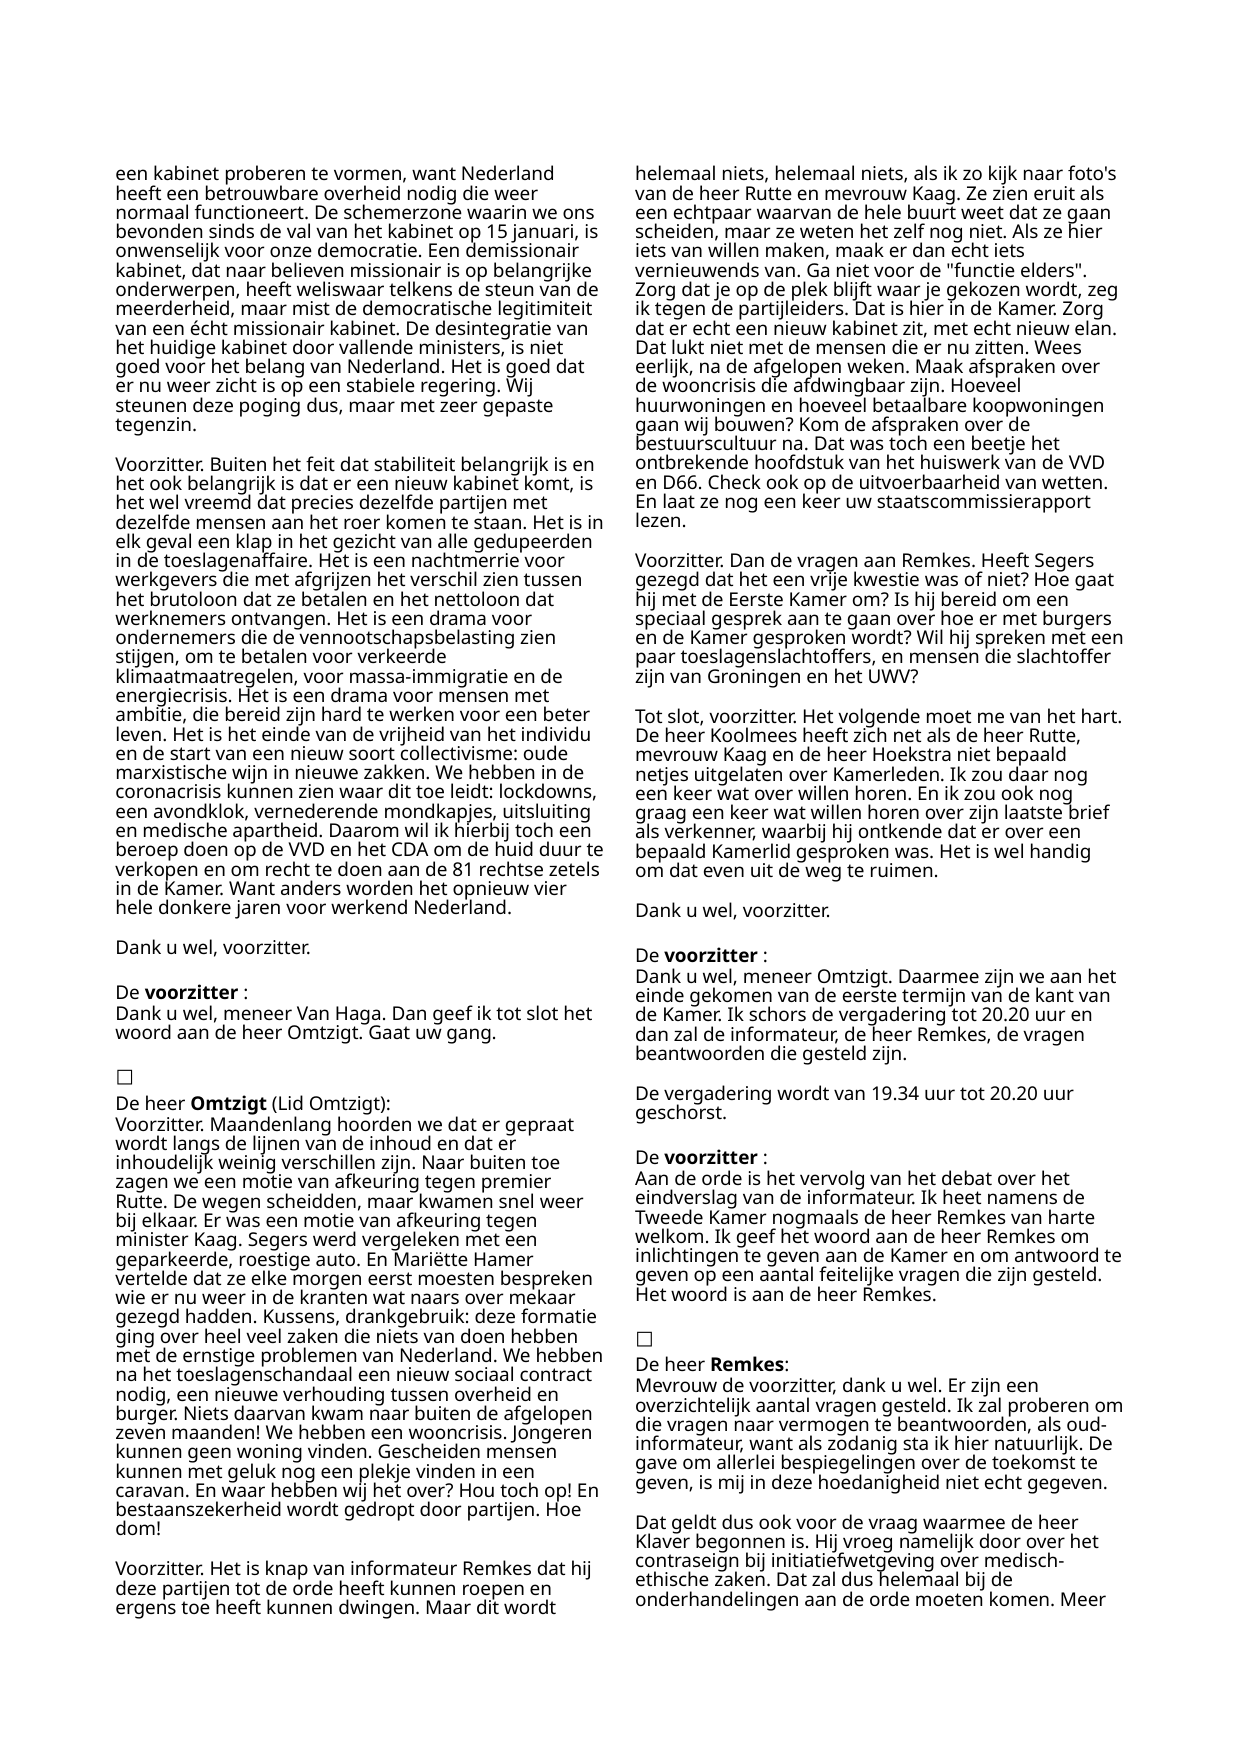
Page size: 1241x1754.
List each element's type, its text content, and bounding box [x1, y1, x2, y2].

text Dank u wel, meneer Omtzigt. Daarmee zijn we aan het einde gekomen van de eerste termijn van de kant van de Kamer. Ik schors de vergadering tot 20.20 uur en dan zal de informateur, de heer Remkes, de vragen beantwoorden die gesteld zijn. [635, 968, 1125, 1064]
text ⬜ [635, 1326, 1125, 1352]
text een kabinet proberen te vormen, want Nederland heeft een betrouwbare overheid nodig die weer normaal functioneert. De schemerzone waarin we ons bevonden sinds de val van het kabinet op 15 januari, is onwenselijk voor onze democratie. Een demissionair kabinet, dat naar believen missionair is op belangrijke onderwerpen, heeft weliswaar telkens de steun van de meerderheid, maar mist de democratische legitimiteit van een écht missionair kabinet. De desintegratie van het huidige kabinet door vallende ministers, is niet goed voor het belang van Nederland. Het is goed dat er nu weer zicht is op een stabiele regering. Wij steunen deze poging dus, maar met zeer gepaste tegenzin. [115, 165, 605, 435]
text Voorzitter. Buiten het feit dat stabiliteit belangrijk is en het ook belangrijk is dat er een nieuw kabinet komt, is het wel vreemd dat precies dezelfde partijen met dezelfde mensen aan het roer komen te staan. Het is in elk geval een klap in het gezicht van alle gedupeerden in de toeslagenaffaire. Het is een nachtmerrie voor werkgevers die met afgrijzen het verschil zien tussen het brutoloon dat ze betalen en het nettoloon dat werknemers ontvangen. Het is een drama voor ondernemers die de vennootschapsbelasting zien stijgen, om te betalen voor verkeerde klimaatmaatregelen, voor massa-immigratie en de energiecrisis. Het is een drama voor mensen met ambitie, die bereid zijn hard te werken voor een beter leven. Het is het einde van de vrijheid van het individu en de start van een nieuw soort collectivisme: oude marxistische wijn in nieuwe zakken. We hebben in de coronacrisis kunnen zien waar dit toe leidt: lockdowns, een avondklok, vernederende mondkapjes, uitsluiting en medische apartheid. Daarom wil ik hierbij toch een beroep doen op de VVD en het CDA om de huid duur te verkopen en om recht te doen aan de 81 rechtse zetels in de Kamer. Want anders worden het opnieuw vier hele donkere jaren voor werkend Nederland. [115, 456, 605, 918]
text Dank u wel, voorzitter. [115, 939, 605, 958]
text De heer Omtzigt (Lid Omtzigt): [115, 1090, 605, 1116]
text Tot slot, voorzitter. Het volgende moet me van het hart. De heer Koolmees heeft zich net als de heer Rutte, mevrouw Kaag en de heer Hoekstra niet bepaald netjes uitgelaten over Kamerleden. Ik zou daar nog een keer wat over willen horen. En ik zou ook nog graag een keer wat willen horen over zijn laatste brief als verkenner, waarbij hij ontkende dat er over een bepaald Kamerlid gesproken was. Het is wel handig om dat even uit de weg te ruimen. [635, 708, 1125, 881]
text ⬜ [115, 1064, 605, 1090]
text Voorzitter. Het is knap van informateur Remkes dat hij deze partijen tot de orde heeft kunnen roepen en ergens toe heeft kunnen dwingen. Maar dit wordt [115, 1560, 605, 1618]
text Mevrouw de voorzitter, dank u wel. Er zijn een overzichtelijk aantal vragen gesteld. Ik zal proberen om die vragen naar vermogen te beantwoorden, als oud-informateur, want als zodanig sta ik hier natuurlijk. De gave om allerlei bespiegelingen over de toekomst te geven, is mij in deze hoedanigheid niet echt gegeven. [635, 1377, 1125, 1493]
text helemaal niets, helemaal niets, als ik zo kijk naar foto's van de heer Rutte en mevrouw Kaag. Ze zien eruit als een echtpaar waarvan de hele buurt weet dat ze gaan scheiden, maar ze weten het zelf nog niet. Als ze hier iets van willen maken, maak er dan echt iets vernieuwends van. Ga niet voor de "functie elders". Zorg dat je op de plek blijft waar je gekozen wordt, zeg ik tegen de partijleiders. Dat is hier in de Kamer. Zorg dat er echt een nieuw kabinet zit, met echt nieuw elan. Dat lukt niet met de mensen die er nu zitten. Wees eerlijk, na de afgelopen weken. Maak afspraken over de wooncrisis die afdwingbaar zijn. Hoeveel huurwoningen en hoeveel betaalbare koopwoningen gaan wij bouwen? Kom de afspraken over de bestuurscultuur na. Dat was toch een beetje het ontbrekende hoofdstuk van het huiswerk van de VVD en D66. Check ook op de uitvoerbaarheid van wetten. En laat ze nog een keer uw staatscommissierapport lezen. [635, 165, 1125, 531]
text Voorzitter. Dan de vragen aan Remkes. Heeft Segers gezegd dat het een vrije kwestie was of niet? Hoe gaat hij met de Eerste Kamer om? Is hij bereid om een speciaal gesprek aan te gaan over hoe er met burgers en de Kamer gesproken wordt? Wil hij spreken met een paar toeslagenslachtoffers, en mensen die slachtoffer zijn van Groningen en het UWV? [635, 552, 1125, 687]
text Dank u wel, meneer Van Haga. Dan geef ik tot slot het woord aan de heer Omtzigt. Gaat uw gang. [115, 1005, 605, 1043]
text De heer Remkes: [635, 1352, 1125, 1377]
text De voorzitter : [635, 942, 1125, 968]
text Dat geldt dus ook voor de vraag waarmee de heer Klaver begonnen is. Hij vroeg namelijk door over het contraseign bij initiatiefwetgeving over medisch-ethische zaken. Dat zal dus helemaal bij de onderhandelingen aan de orde moeten komen. Meer [635, 1514, 1125, 1610]
text Dank u wel, voorzitter. [635, 902, 1125, 921]
text De voorzitter : [635, 1144, 1125, 1170]
text De vergadering wordt van 19.34 uur tot 20.20 uur geschorst. [635, 1085, 1125, 1123]
text De voorzitter : [115, 979, 605, 1005]
text Aan de orde is het vervolg van het debat over het eindverslag van de informateur. Ik heet namens de Tweede Kamer nogmaals de heer Remkes van harte welkom. Ik geef het woord aan de heer Remkes om inlichtingen te geven aan de Kamer en om antwoord te geven op een aantal feitelijke vragen die zijn gesteld. Het woord is aan de heer Remkes. [635, 1170, 1125, 1305]
text Voorzitter. Maandenlang hoorden we dat er gepraat wordt langs de lijnen van de inhoud en dat er inhoudelijk weinig verschillen zijn. Naar buiten toe zagen we een motie van afkeuring tegen premier Rutte. De wegen scheidden, maar kwamen snel weer bij elkaar. Er was een motie van afkeuring tegen minister Kaag. Segers werd vergeleken met een geparkeerde, roestige auto. En Mariëtte Hamer vertelde dat ze elke morgen eerst moesten bespreken wie er nu weer in de kranten wat naars over mekaar gezegd hadden. Kussens, drankgebruik: deze formatie ging over heel veel zaken die niets van doen hebben met de ernstige problemen van Nederland. We hebben na het toeslagenschandaal een nieuw sociaal contract nodig, een nieuwe verhouding tussen overheid en burger. Niets daarvan kwam naar buiten de afgelopen zeven maanden! We hebben een wooncrisis. Jongeren kunnen geen woning vinden. Gescheiden mensen kunnen met geluk nog een plekje vinden in een caravan. En waar hebben wij het over? Hou toch op! En bestaanszekerheid wordt gedropt door partijen. Hoe dom! [115, 1116, 605, 1540]
